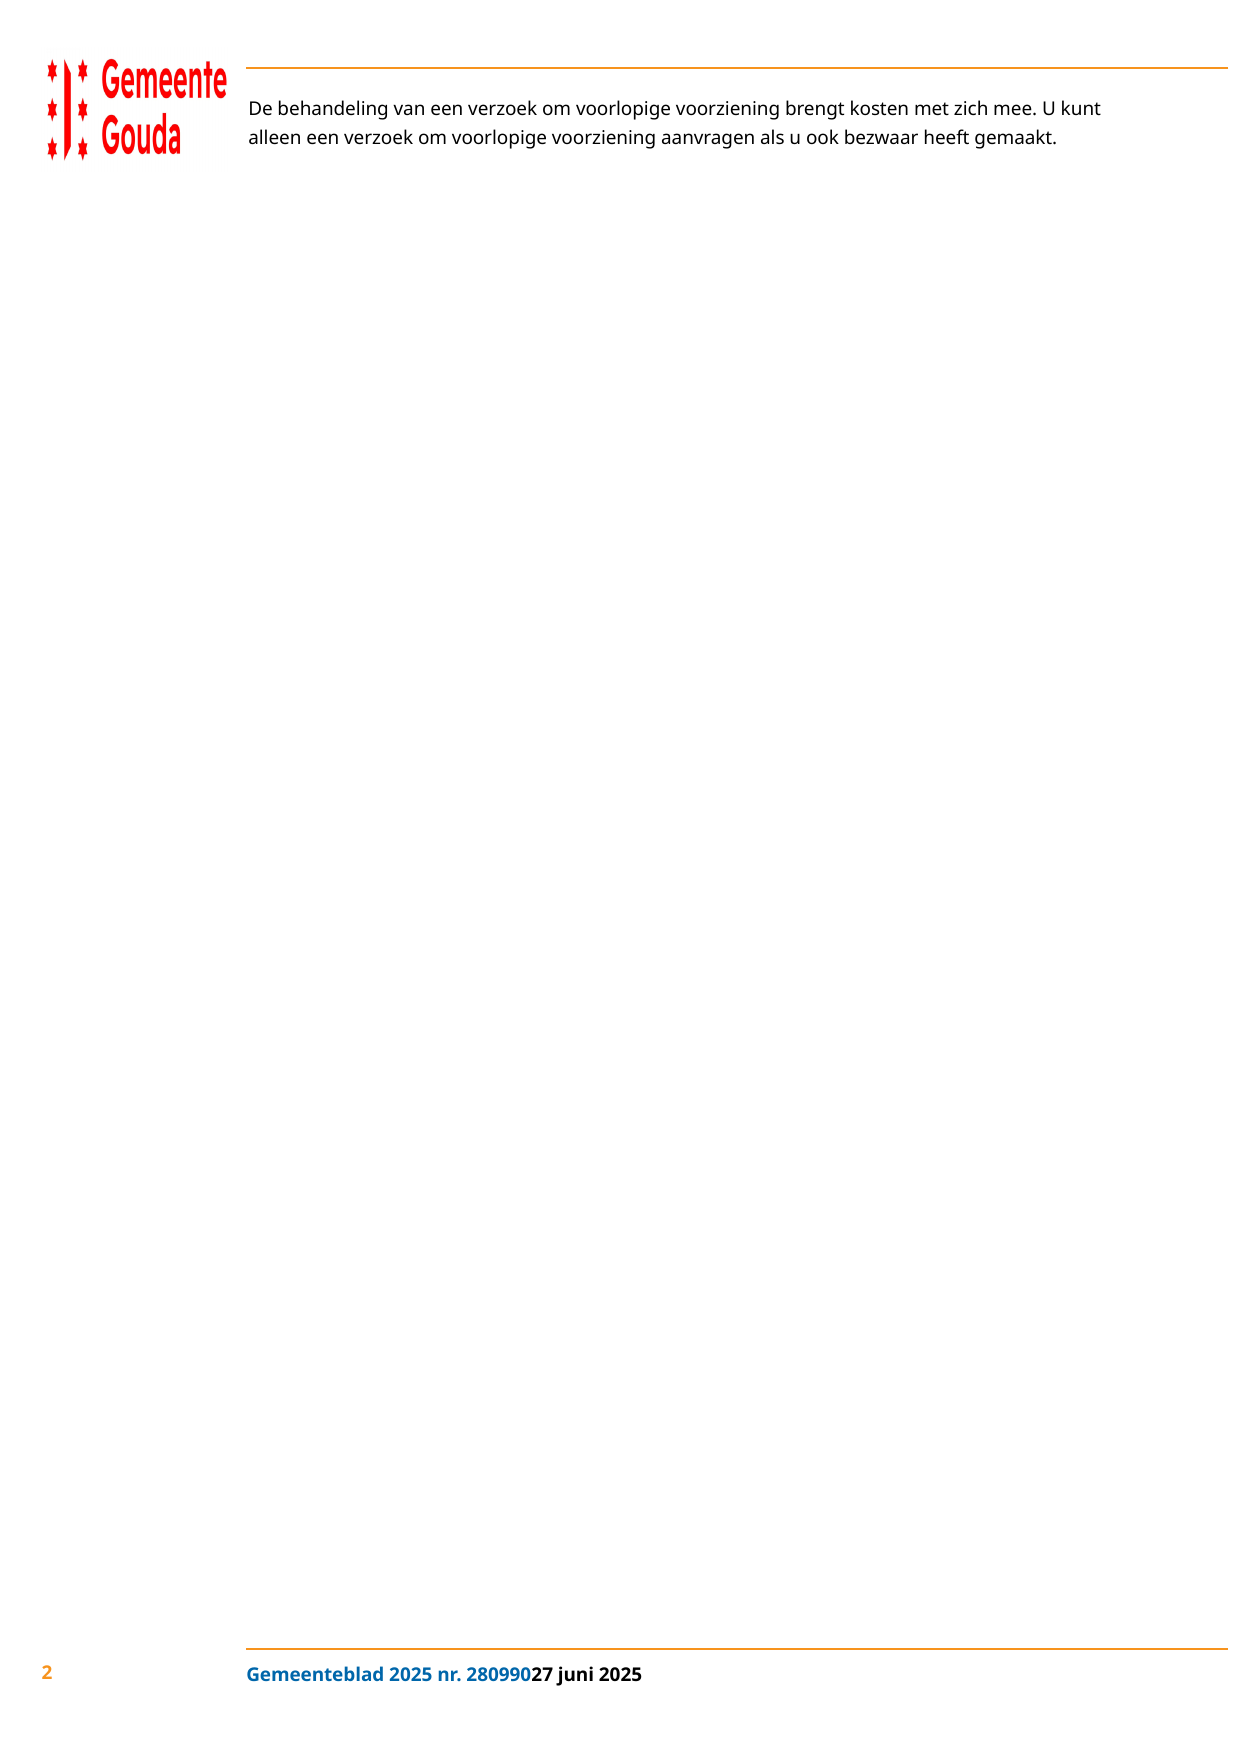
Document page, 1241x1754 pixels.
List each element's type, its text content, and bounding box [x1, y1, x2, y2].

picture [41, 47, 231, 172]
text De behandeling van een verzoek om voorlopige voorziening brengt kosten met zich mee. U kunt alleen een verzoek om voorlopige voorziening aanvragen als u ook bezwaar heeft gemaakt. [248, 95, 1152, 150]
